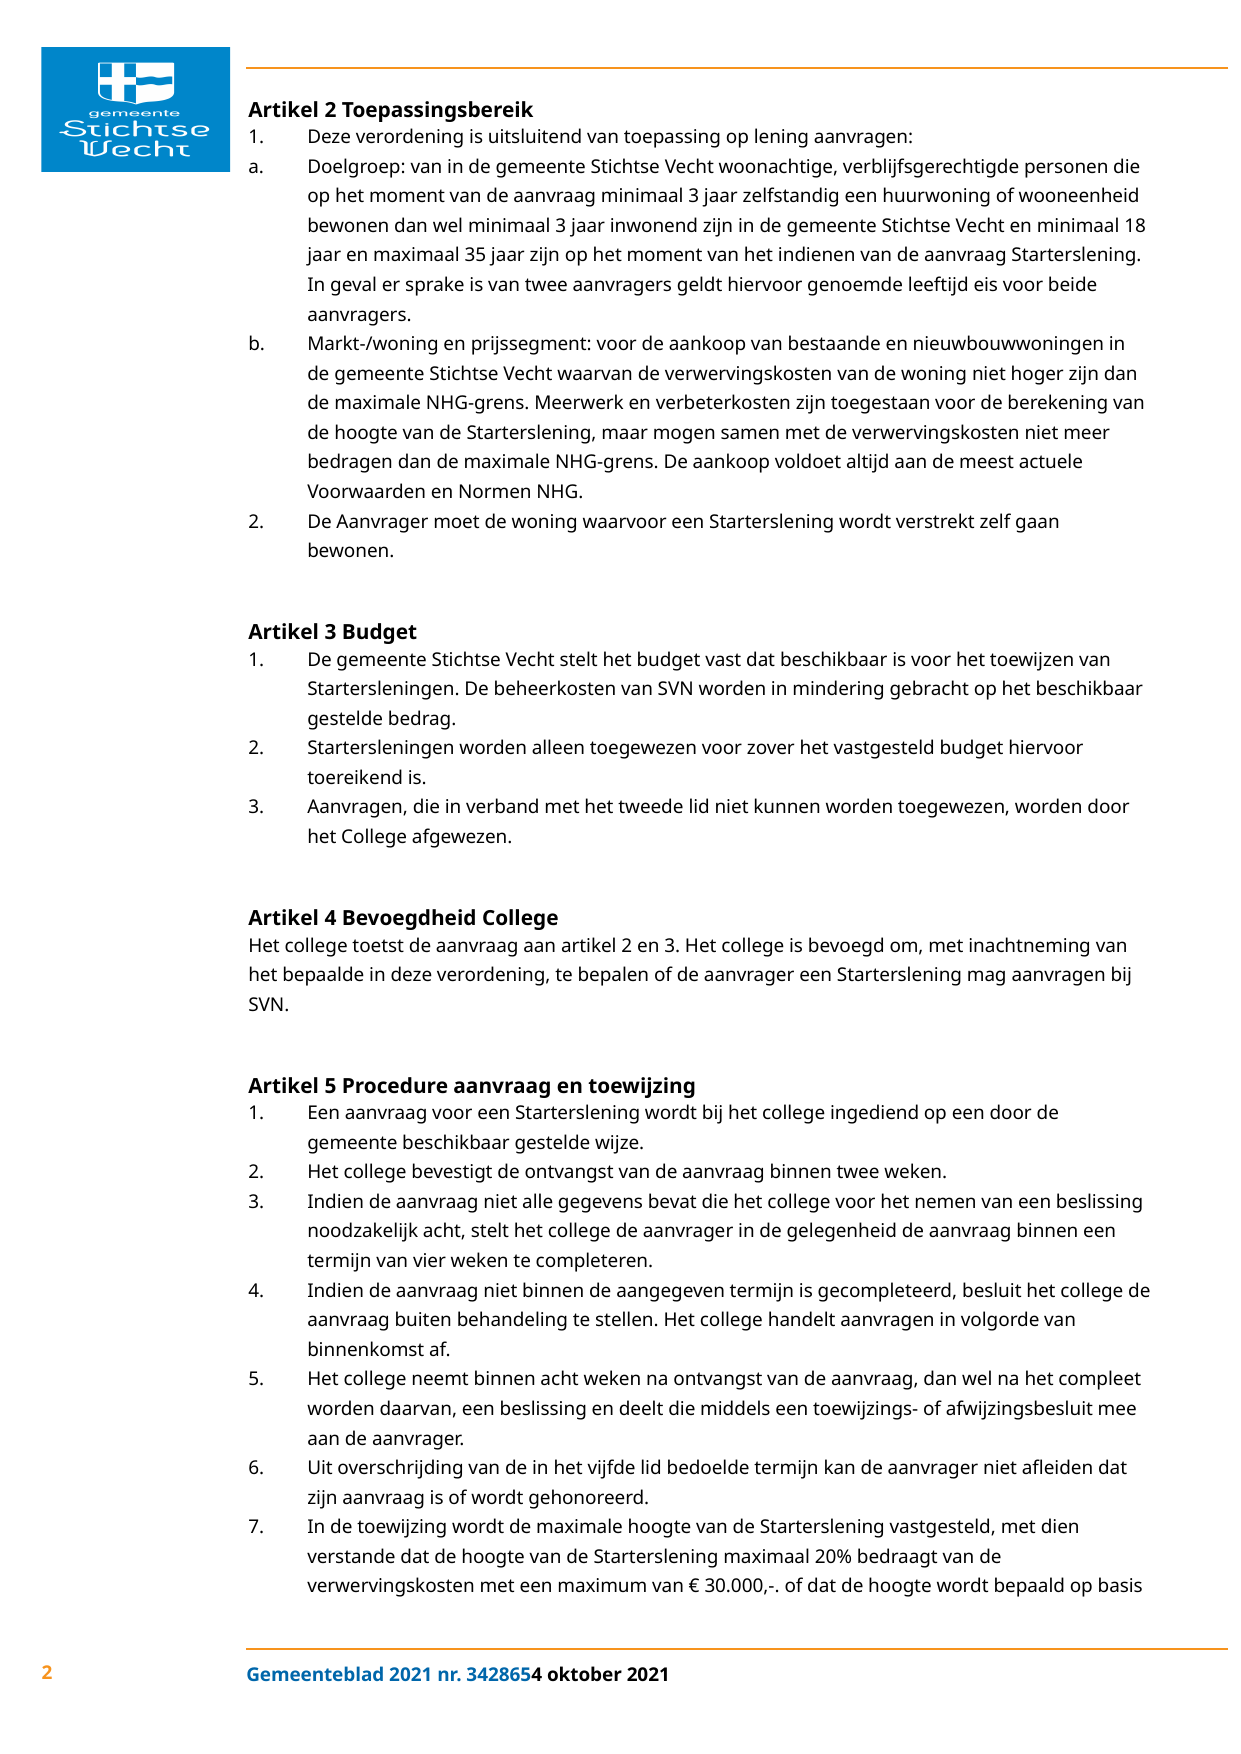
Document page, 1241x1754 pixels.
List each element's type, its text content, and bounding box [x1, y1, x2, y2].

list De gemeente Stichtse Vecht stelt het budget vast dat beschikbaar is voor het toewijzen van Startersleningen. De beheerkosten van SVN worden in mindering gebracht op het beschikbaar gestelde bedrag. [248, 646, 1152, 731]
text Artikel 4 Bevoegdheid College [248, 903, 1152, 932]
picture [137, 63, 174, 103]
text Het college toetst de aanvraag aan artikel 2 en 3. Het college is bevoegd om, met inachtneming van het bepaalde in deze verordening, te bepalen of de aanvrager een Starterslening mag aanvragen bij SVN. [248, 932, 1152, 1017]
list Doelgroep: van in de gemeente Stichtse Vecht woonachtige, verblijfsgerechtigde personen die op het moment van de aanvraag minimaal 3 jaar zelfstandig een huurwoning of wooneenheid bewonen dan wel minimaal 3 jaar inwonend zijn in de gemeente Stichtse Vecht en minimaal 18 jaar en maximaal 35 jaar zijn op het moment van het indienen van de aanvraag Starterslening. In geval er sprake is van twee aanvragers geldt hiervoor genoemde leeftijd eis voor beide aanvragers. [248, 153, 1152, 326]
list Indien de aanvraag niet alle gegevens bevat die het college voor het nemen van een beslissing noodzakelijk acht, stelt het college de aanvrager in de gelegenheid de aanvraag binnen een termijn van vier weken te completeren. [248, 1188, 1152, 1273]
list Startersleningen worden alleen toegewezen voor zover het vastgesteld budget hiervoor toereikend is. [248, 734, 1152, 790]
list Het college bevestigt de ontvangst van de aanvraag binnen twee weken. [248, 1158, 1152, 1184]
picture [99, 63, 135, 101]
text Artikel 3 Budget [248, 617, 1152, 646]
list Het college neemt binnen acht weken na ontvangst van de aanvraag, dan wel na het compleet worden daarvan, een beslissing en deelt die middels een toewijzings- of afwijzingsbesluit mee aan de aanvrager. [248, 1366, 1152, 1451]
list Uit overschrijding van de in het vijfde lid bedoelde termijn kan de aanvrager niet afleiden dat zijn aanvraag is of wordt gehonoreerd. [248, 1454, 1152, 1510]
list Deze verordening is uitsluitend van toepassing op lening aanvragen: [248, 123, 1152, 149]
text Artikel 2 Toepassingsbereik [248, 95, 1152, 123]
text Artikel 5 Procedure aanvraag en toewijzing [248, 1071, 1152, 1099]
list Indien de aanvraag niet binnen de aangegeven termijn is gecompleteerd, besluit het college de aanvraag buiten behandeling te stellen. Het college handelt aanvragen in volgorde van binnenkomst af. [248, 1277, 1152, 1362]
list Aanvragen, die in verband met het tweede lid niet kunnen worden toegewezen, worden door het College afgewezen. [248, 794, 1152, 849]
list De Aanvrager moet de woning waarvoor een Starterslening wordt verstrekt zelf gaan bewonen. [248, 508, 1152, 563]
list Markt-/woning en prijssegment: voor de aankoop van bestaande en nieuwbouwwoningen in de gemeente Stichtse Vecht waarvan de verwervingskosten van de woning niet hoger zijn dan de maximale NHG-grens. Meerwerk en verbeterkosten zijn toegestaan voor de berekening van de hoogte van de Starterslening, maar mogen samen met de verwervingskosten niet meer bedragen dan de maximale NHG-grens. De aankoop voldoet altijd aan de meest actuele Voorwaarden en Normen NHG. [248, 330, 1152, 504]
list In de toewijzing wordt de maximale hoogte van de Starterslening vastgesteld, met dien verstande dat de hoogte van de Starterslening maximaal 20% bedraagt van de verwervingskosten met een maximum van € 30.000,-. of dat de hoogte wordt bepaald op basis [248, 1513, 1152, 1598]
list Een aanvraag voor een Starterslening wordt bij het college ingediend op een door de gemeente beschikbaar gestelde wijze. [248, 1099, 1152, 1155]
